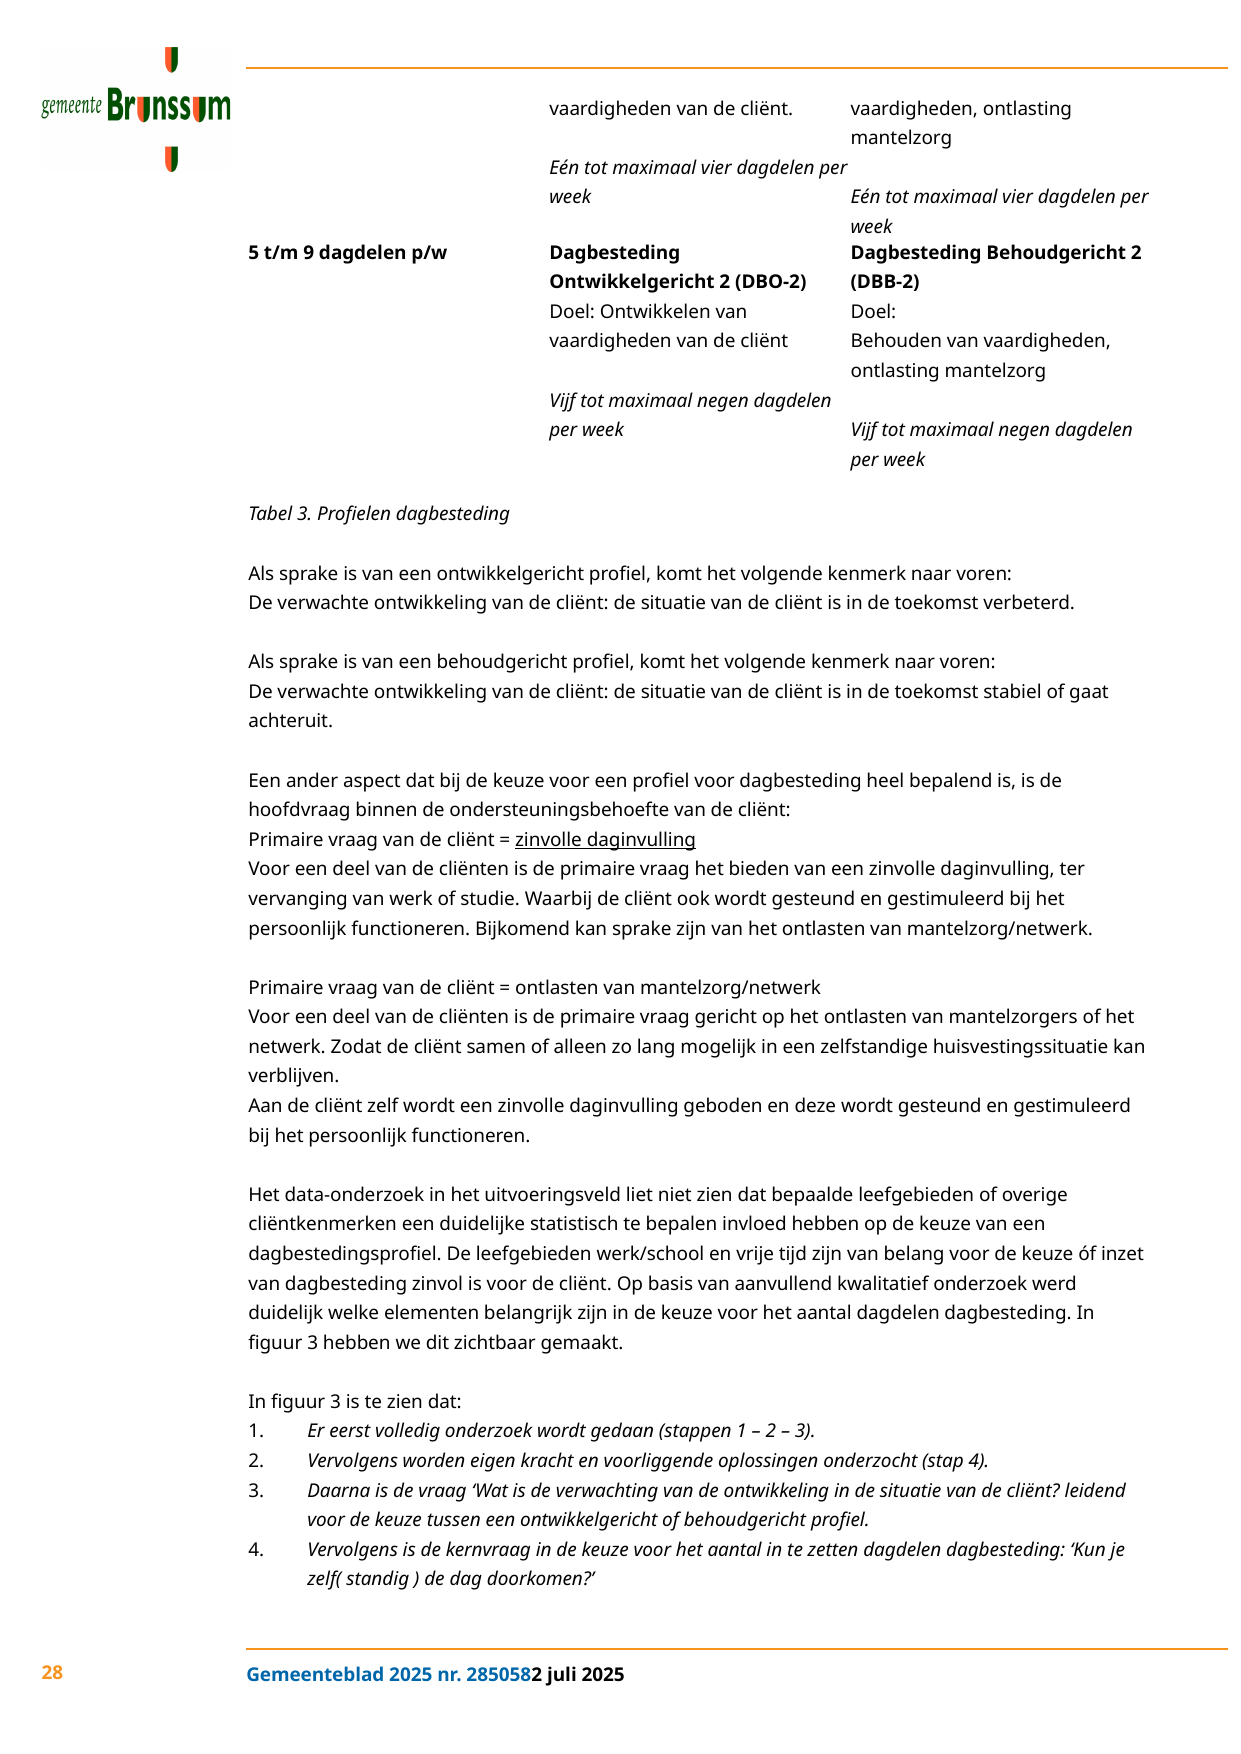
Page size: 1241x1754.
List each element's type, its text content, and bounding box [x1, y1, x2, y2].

text Als sprake is van een ontwikkelgericht profiel, komt het volgende kenmerk naar voren: [248, 560, 1152, 586]
text In figuur 3 is te zien dat: [248, 1388, 1152, 1414]
text Primaire vraag van de cliënt = zinvolle daginvulling [248, 826, 1152, 852]
table_cell [248, 95, 549, 239]
table_cell 5 t/m 9 dagdelen p/w [248, 239, 549, 472]
text Tabel 3. Profielen dagbesteding [248, 501, 1152, 526]
text Primaire vraag van de cliënt = ontlasten van mantelzorg/netwerk [248, 974, 1152, 1000]
picture [41, 47, 231, 172]
text Voor een deel van de cliënten is de primaire vraag gericht op het ontlasten van mantelzorgers of het netwerk. Zodat de cliënt samen of alleen zo lang mogelijk in een zelfstandige huisvestingssituatie kan verblijven. [248, 1003, 1152, 1088]
list Er eerst volledig onderzoek wordt gedaan (stappen 1 – 2 – 3). [248, 1418, 1152, 1443]
text Een ander aspect dat bij de keuze voor een profiel voor dagbesteding heel bepalend is, is de hoofdvraag binnen de ondersteuningsbehoefte van de cliënt: [248, 767, 1152, 822]
text Voor een deel van de cliënten is de primaire vraag het bieden van een zinvolle daginvulling, ter vervanging van werk of studie. Waarbij de cliënt ook wordt gesteund en gestimuleerd bij het persoonlijk functioneren. Bijkomend kan sprake zijn van het ontlasten van mantelzorg/netwerk. [248, 856, 1152, 941]
text Aan de cliënt zelf wordt een zinvolle daginvulling geboden en deze wordt gesteund en gestimuleerd bij het persoonlijk functioneren. [248, 1092, 1152, 1148]
table_cell [248, 472, 549, 497]
text De verwachte ontwikkeling van de cliënt: de situatie van de cliënt is in de toekomst stabiel of gaat achteruit. [248, 678, 1152, 733]
list Vervolgens is de kernvraag in de keuze voor het aantal in te zetten dagdelen dagbesteding: ‘Kun je zelf( standig ) de dag doorkomen?’ [248, 1536, 1152, 1591]
table_cell Dagbesteding Behoudgericht 2 (DBB-2) Doel: Behouden van vaardigheden, ontlasting mantelzorg Vijf tot maximaal negen dagdelen per week [850, 239, 1152, 472]
list Daarna is de vraag ‘Wat is de verwachting van de ontwikkeling in de situatie van de cliënt? leidend voor de keuze tussen een ontwikkelgericht of behoudgericht profiel. [248, 1477, 1152, 1532]
table_cell [850, 472, 1152, 497]
table_cell Dagbesteding Ontwikkelgericht 2 (DBO-2) Doel: Ontwikkelen van vaardigheden van de cliënt Vijf tot maximaal negen dagdelen per week [549, 239, 850, 472]
table_cell [549, 472, 850, 497]
table_cell vaardigheden, ontlasting mantelzorg Eén tot maximaal vier dagdelen per week [850, 95, 1152, 239]
text Als sprake is van een behoudgericht profiel, komt het volgende kenmerk naar voren: [248, 648, 1152, 674]
list Vervolgens worden eigen kracht en voorliggende oplossingen onderzocht (stap 4). [248, 1447, 1152, 1473]
table_cell vaardigheden van de cliënt. Eén tot maximaal vier dagdelen per week [549, 95, 850, 239]
text De verwachte ontwikkeling van de cliënt: de situatie van de cliënt is in de toekomst verbeterd. [248, 589, 1152, 615]
text Het data-onderzoek in het uitvoeringsveld liet niet zien dat bepaalde leefgebieden of overige cliëntkenmerken een duidelijke statistisch te bepalen invloed hebben op de keuze van een dagbestedingsprofiel. De leefgebieden werk/school en vrije tijd zijn van belang voor de keuze óf inzet van dagbesteding zinvol is voor de cliënt. Op basis van aanvullend kwalitatief onderzoek werd duidelijk welke elementen belangrijk zijn in de keuze voor het aantal dagdelen dagbesteding. In figuur 3 hebben we dit zichtbaar gemaakt. [248, 1181, 1152, 1355]
